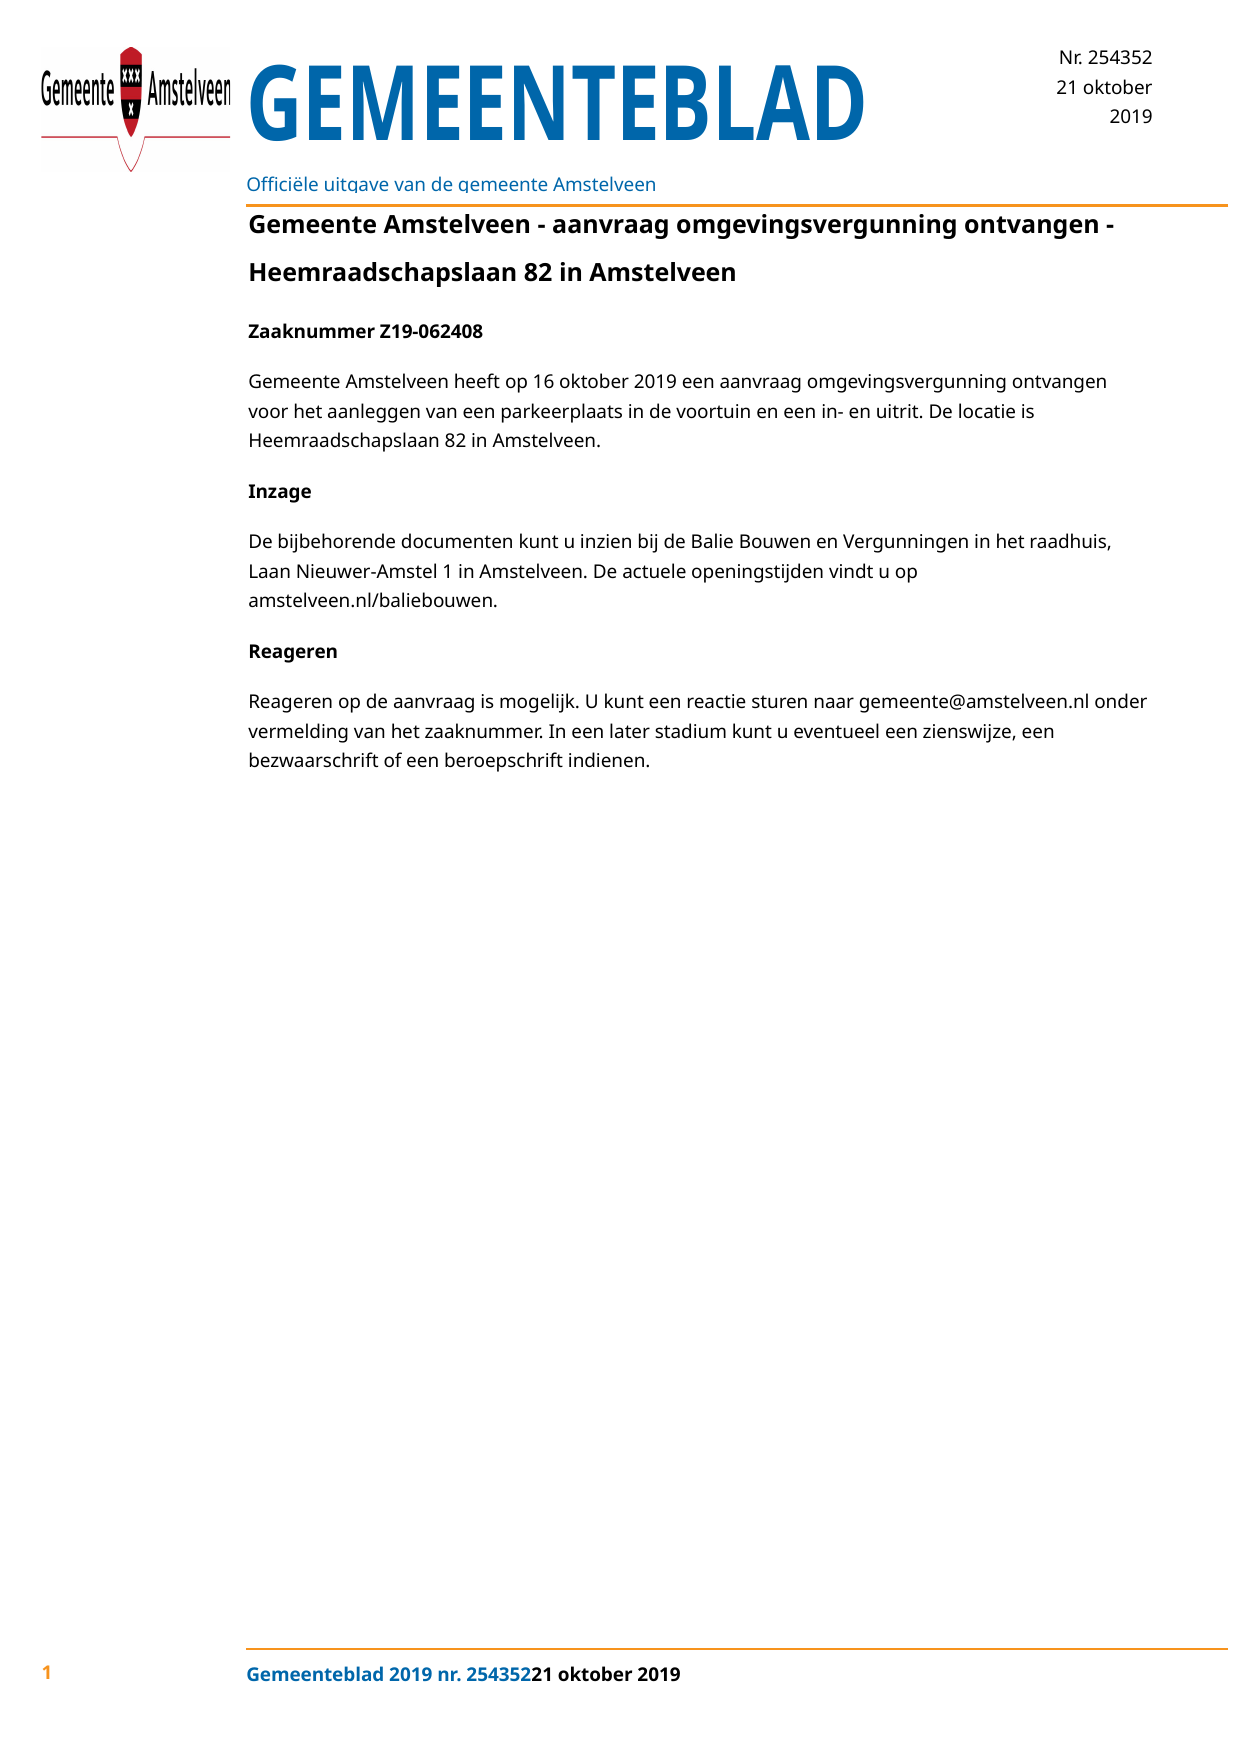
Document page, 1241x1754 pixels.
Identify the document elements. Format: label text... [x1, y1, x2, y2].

text Zaaknummer Z19-062408 [248, 318, 1152, 344]
picture [41, 47, 231, 172]
text Reageren op de aanvraag is mogelijk. U kunt een reactie sturen naar gemeente@amstelveen.nl onder vermelding van het zaaknummer. In een later stadium kunt u eventueel een zienswijze, een bezwaarschrift of een beroepschrift indienen. [248, 688, 1152, 773]
text Gemeente Amstelveen - aanvraag omgevingsvergunning ontvangen - Heemraadschapslaan 82 in Amstelveen [248, 207, 1152, 288]
text Reageren [248, 638, 1152, 664]
text Gemeente Amstelveen heeft op 16 oktober 2019 een aanvraag omgevingsvergunning ontvangen voor het aanleggen van een parkeerplaats in de voortuin en een in- en uitrit. De locatie is Heemraadschapslaan 82 in Amstelveen. [248, 368, 1152, 453]
text Inzage [248, 478, 1152, 504]
text De bijbehorende documenten kunt u inzien bij de Balie Bouwen en Vergunningen in het raadhuis, Laan Nieuwer-Amstel 1 in Amstelveen. De actuele openingstijden vindt u op amstelveen.nl/baliebouwen. [248, 528, 1152, 613]
